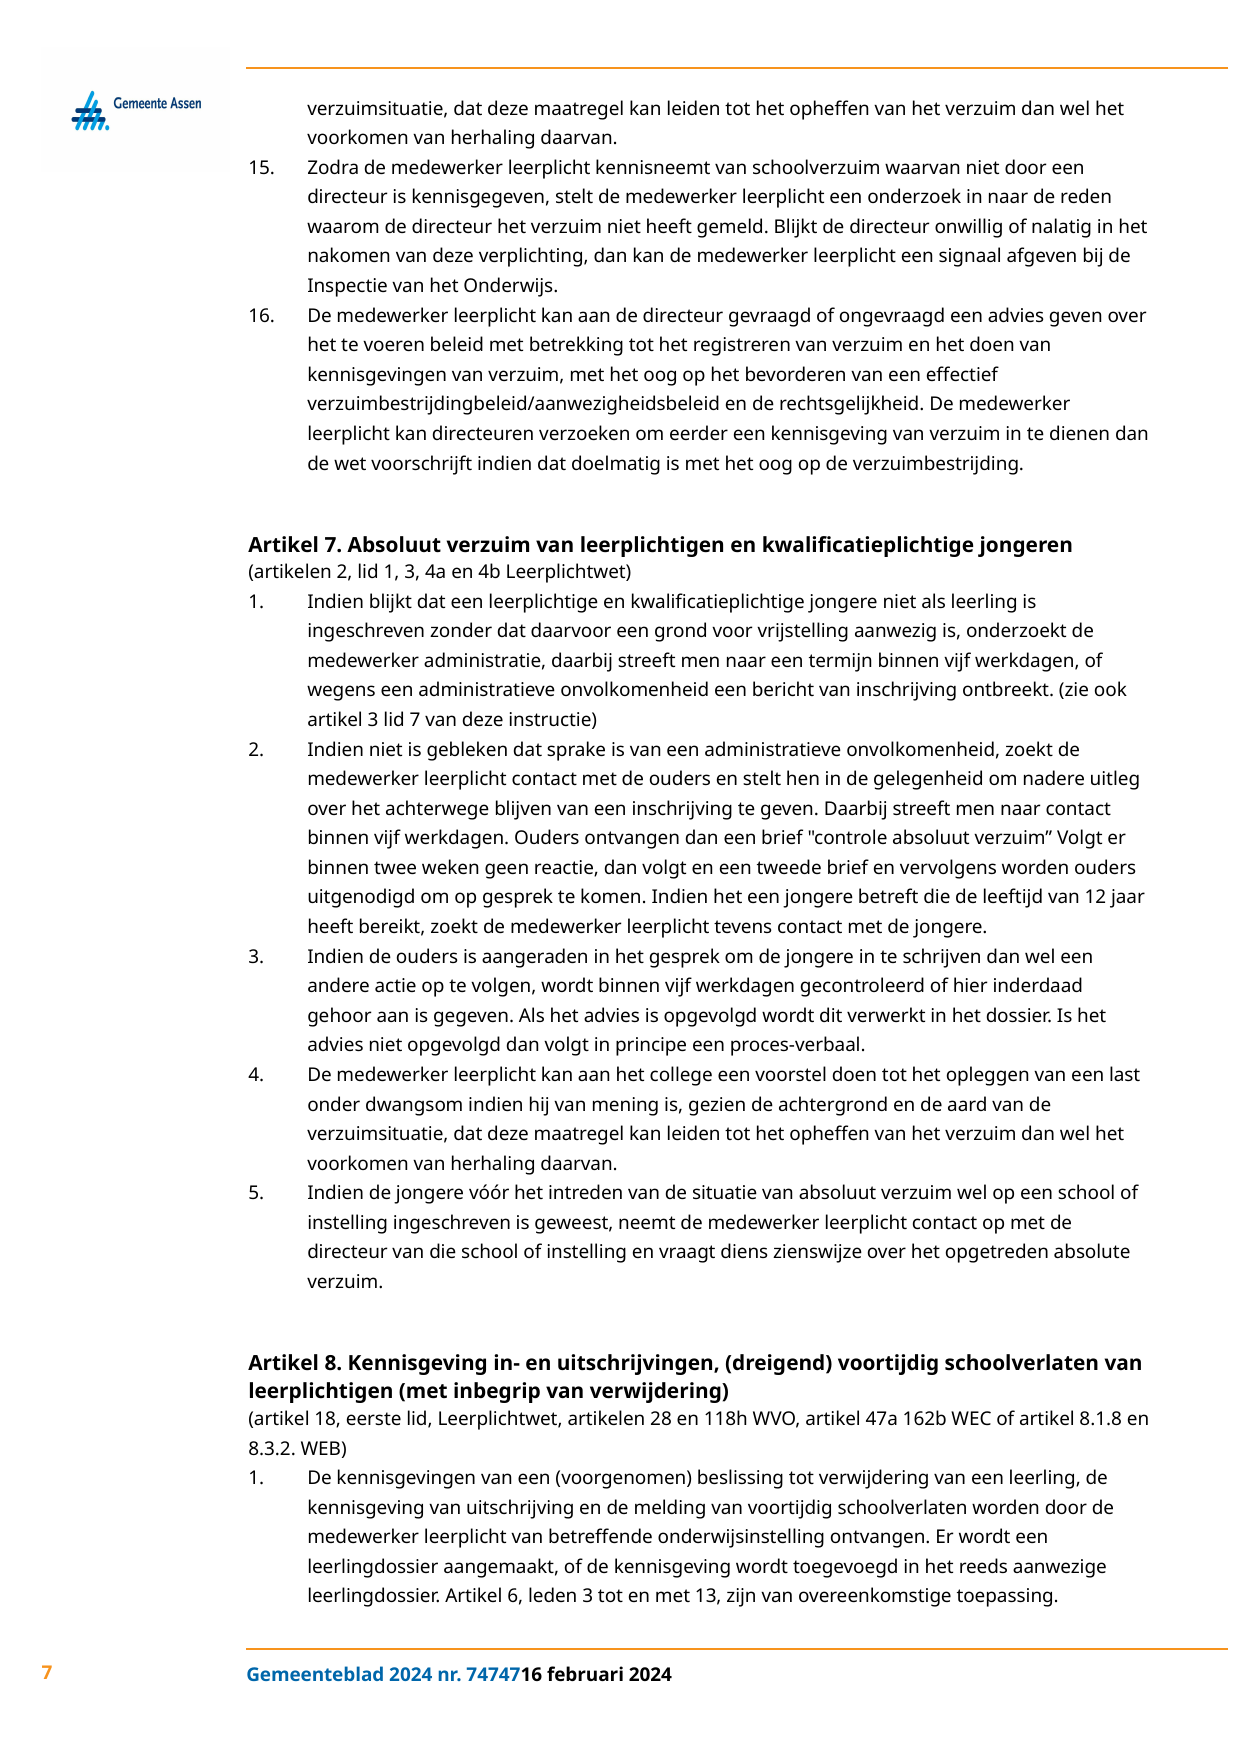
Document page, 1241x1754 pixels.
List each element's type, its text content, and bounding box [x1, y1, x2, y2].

text Artikel 8. Kennisgeving in- en uitschrijvingen, (dreigend) voortijdig schoolverlaten van leerplichtigen (met inbegrip van verwijdering) [248, 1348, 1152, 1405]
list verzuimsituatie, dat deze maatregel kan leiden tot het opheffen van het verzuim dan wel het voorkomen van herhaling daarvan. [248, 95, 1152, 150]
text Artikel 7. Absoluut verzuim van leerplichtigen en kwalificatieplichtige jongeren [248, 530, 1152, 558]
picture [41, 47, 231, 172]
list De medewerker leerplicht kan aan het college een voorstel doen tot het opleggen van een last onder dwangsom indien hij van mening is, gezien de achtergrond en de aard van de verzuimsituatie, dat deze maatregel kan leiden tot het opheffen van het verzuim dan wel het voorkomen van herhaling daarvan. [248, 1061, 1152, 1176]
list De kennisgevingen van een (voorgenomen) beslissing tot verwijdering van een leerling, de kennisgeving van uitschrijving en de melding van voortijdig schoolverlaten worden door de medewerker leerplicht van betreffende onderwijsinstelling ontvangen. Er wordt een leerlingdossier aangemaakt, of de kennisgeving wordt toegevoegd in het reeds aanwezige leerlingdossier. Artikel 6, leden 3 tot en met 13, zijn van overeenkomstige toepassing. [248, 1464, 1152, 1608]
list Indien blijkt dat een leerplichtige en kwalificatieplichtige jongere niet als leerling is ingeschreven zonder dat daarvoor een grond voor vrijstelling aanwezig is, onderzoekt de medewerker administratie, daarbij streeft men naar een termijn binnen vijf werkdagen, of wegens een administratieve onvolkomenheid een bericht van inschrijving ontbreekt. (zie ook artikel 3 lid 7 van deze instructie) [248, 588, 1152, 732]
list Indien de jongere vóór het intreden van de situatie van absoluut verzuim wel op een school of instelling ingeschreven is geweest, neemt de medewerker leerplicht contact op met de directeur van die school of instelling en vraagt diens zienswijze over het opgetreden absolute verzuim. [248, 1179, 1152, 1294]
list Zodra de medewerker leerplicht kennisneemt van schoolverzuim waarvan niet door een directeur is kennisgegeven, stelt de medewerker leerplicht een onderzoek in naar de reden waarom de directeur het verzuim niet heeft gemeld. Blijkt de directeur onwillig of nalatig in het nakomen van deze verplichting, dan kan de medewerker leerplicht een signaal afgeven bij de Inspectie van het Onderwijs. [248, 154, 1152, 298]
text (artikel 18, eerste lid, Leerplichtwet, artikelen 28 en 118h WVO, artikel 47a 162b WEC of artikel 8.1.8 en 8.3.2. WEB) [248, 1405, 1152, 1460]
list Indien niet is gebleken dat sprake is van een administratieve onvolkomenheid, zoekt de medewerker leerplicht contact met de ouders en stelt hen in de gelegenheid om nadere uitleg over het achterwege blijven van een inschrijving te geven. Daarbij streeft men naar contact binnen vijf werkdagen. Ouders ontvangen dan een brief "controle absoluut verzuim” Volgt er binnen twee weken geen reactie, dan volgt en een tweede brief en vervolgens worden ouders uitgenodigd om op gesprek te komen. Indien het een jongere betreft die de leeftijd van 12 jaar heeft bereikt, zoekt de medewerker leerplicht tevens contact met de jongere. [248, 736, 1152, 939]
list De medewerker leerplicht kan aan de directeur gevraagd of ongevraagd een advies geven over het te voeren beleid met betrekking tot het registreren van verzuim en het doen van kennisgevingen van verzuim, met het oog op het bevorderen van een effectief verzuimbestrijdingbeleid/aanwezigheidsbeleid en de rechtsgelijkheid. De medewerker leerplicht kan directeuren verzoeken om eerder een kennisgeving van verzuim in te dienen dan de wet voorschrijft indien dat doelmatig is met het oog op de verzuimbestrijding. [248, 302, 1152, 476]
text (artikelen 2, lid 1, 3, 4a en 4b Leerplichtwet) [248, 558, 1152, 584]
list Indien de ouders is aangeraden in het gesprek om de jongere in te schrijven dan wel een andere actie op te volgen, wordt binnen vijf werkdagen gecontroleerd of hier inderdaad gehoor aan is gegeven. Als het advies is opgevolgd wordt dit verwerkt in het dossier. Is het advies niet opgevolgd dan volgt in principe een proces-verbaal. [248, 943, 1152, 1057]
